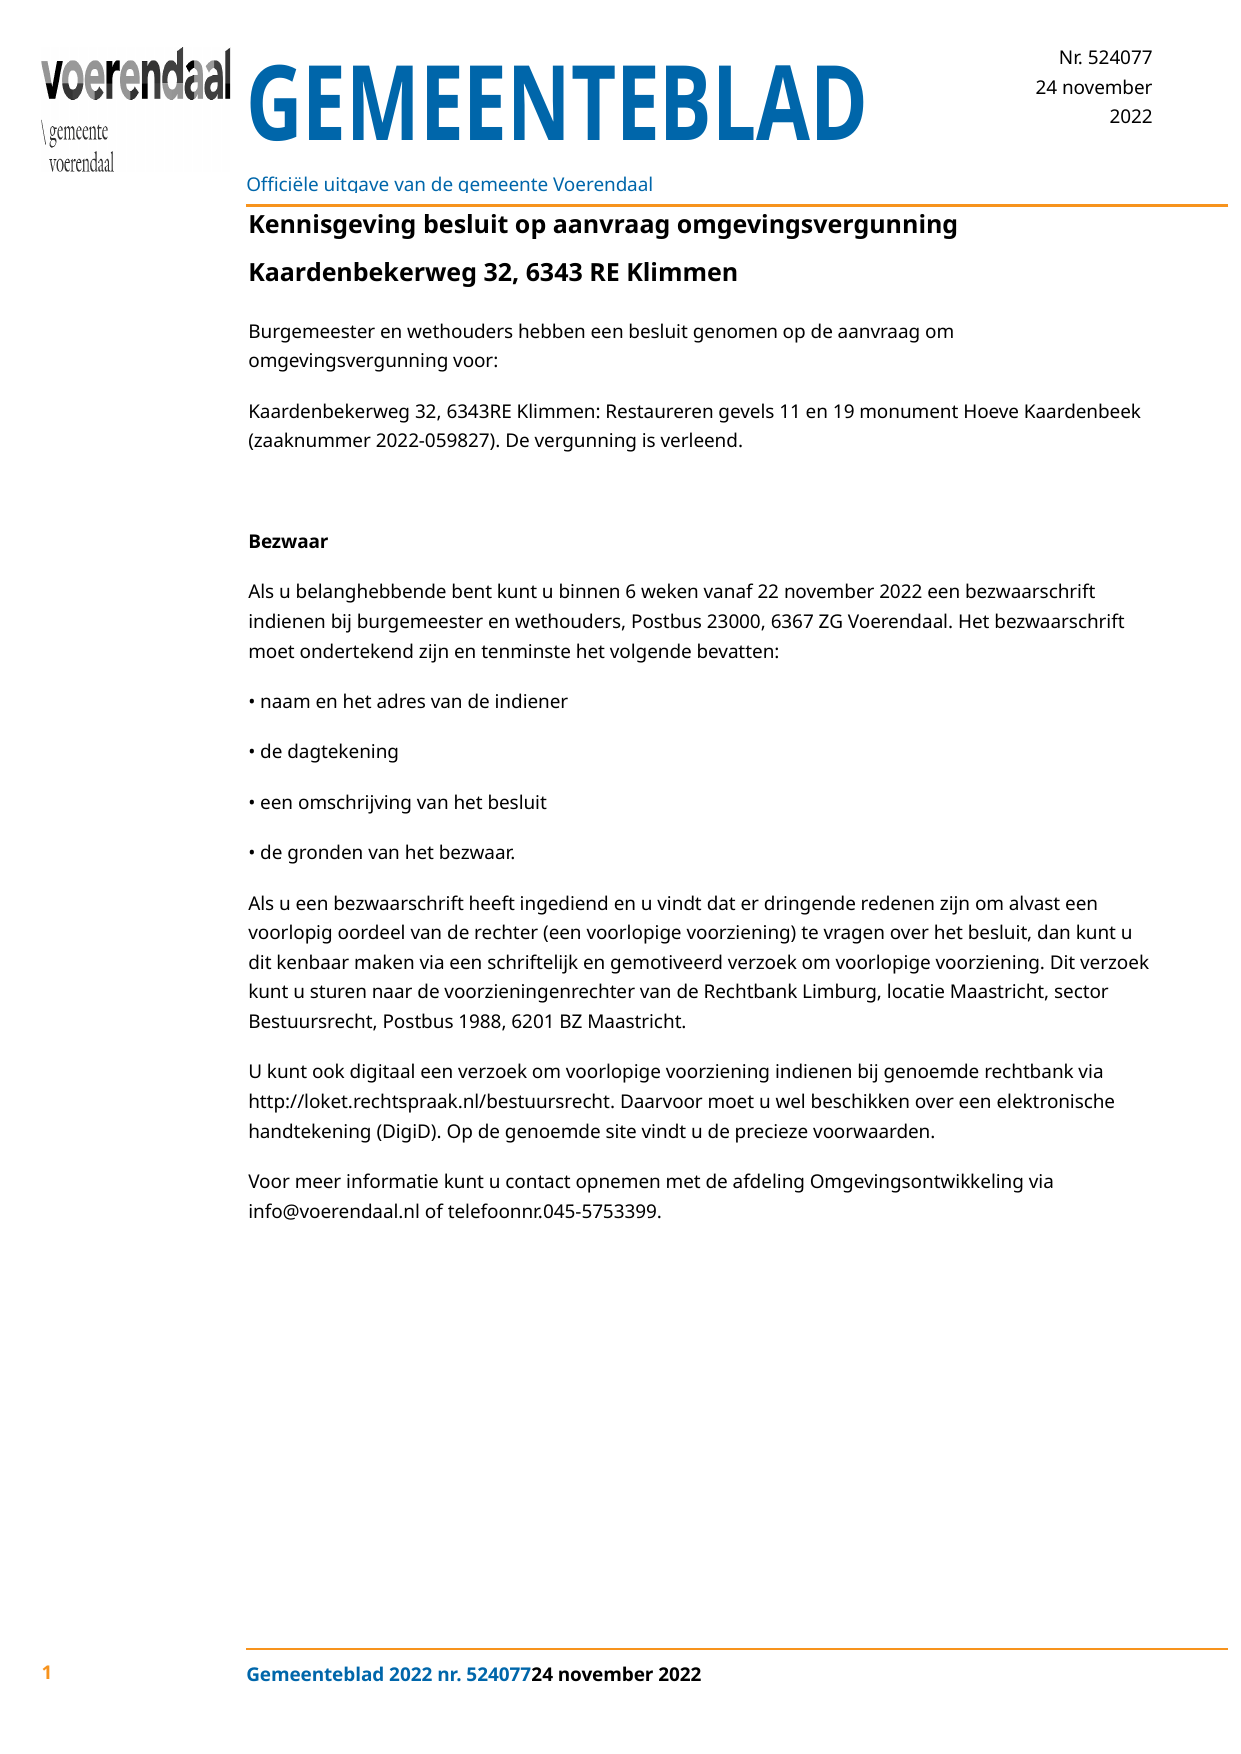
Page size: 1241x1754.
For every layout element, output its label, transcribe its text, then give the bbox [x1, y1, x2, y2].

text Kennisgeving besluit op aanvraag omgevingsvergunning Kaardenbekerweg 32, 6343 RE Klimmen [248, 207, 1152, 288]
text Bezwaar [248, 528, 1152, 554]
text Burgemeester en wethouders hebben een besluit genomen op de aanvraag om omgevingsvergunning voor: [248, 318, 1152, 373]
text • de gronden van het bezwaar. [248, 839, 1152, 865]
text • naam en het adres van de indiener [248, 688, 1152, 714]
picture [41, 47, 231, 172]
text Als u een bezwaarschrift heeft ingediend en u vindt dat er dringende redenen zijn om alvast een voorlopig oordeel van de rechter (een voorlopige voorziening) te vragen over het besluit, dan kunt u dit kenbaar maken via een schriftelijk en gemotiveerd verzoek om voorlopige voorziening. Dit verzoek kunt u sturen naar de voorzieningenrechter van de Rechtbank Limburg, locatie Maastricht, sector Bestuursrecht, Postbus 1988, 6201 BZ Maastricht. [248, 890, 1152, 1034]
text U kunt ook digitaal een verzoek om voorlopige voorziening indienen bij genoemde rechtbank via http://loket.rechtspraak.nl/bestuursrecht. Daarvoor moet u wel beschikken over een elektronische handtekening (DigiD). Op de genoemde site vindt u de precieze voorwaarden. [248, 1059, 1152, 1144]
text Voor meer informatie kunt u contact opnemen met de afdeling Omgevingsontwikkeling via info@voerendaal.nl of telefoonnr.045-5753399. [248, 1168, 1152, 1224]
text Kaardenbekerweg 32, 6343RE Klimmen: Restaureren gevels 11 en 19 monument Hoeve Kaardenbeek (zaaknummer 2022-059827). De vergunning is verleend. [248, 398, 1152, 453]
text • de dagtekening [248, 739, 1152, 764]
text Als u belanghebbende bent kunt u binnen 6 weken vanaf 22 november 2022 een bezwaarschrift indienen bij burgemeester en wethouders, Postbus 23000, 6367 ZG Voerendaal. Het bezwaarschrift moet ondertekend zijn en tenminste het volgende bevatten: [248, 579, 1152, 664]
text • een omschrijving van het besluit [248, 789, 1152, 815]
